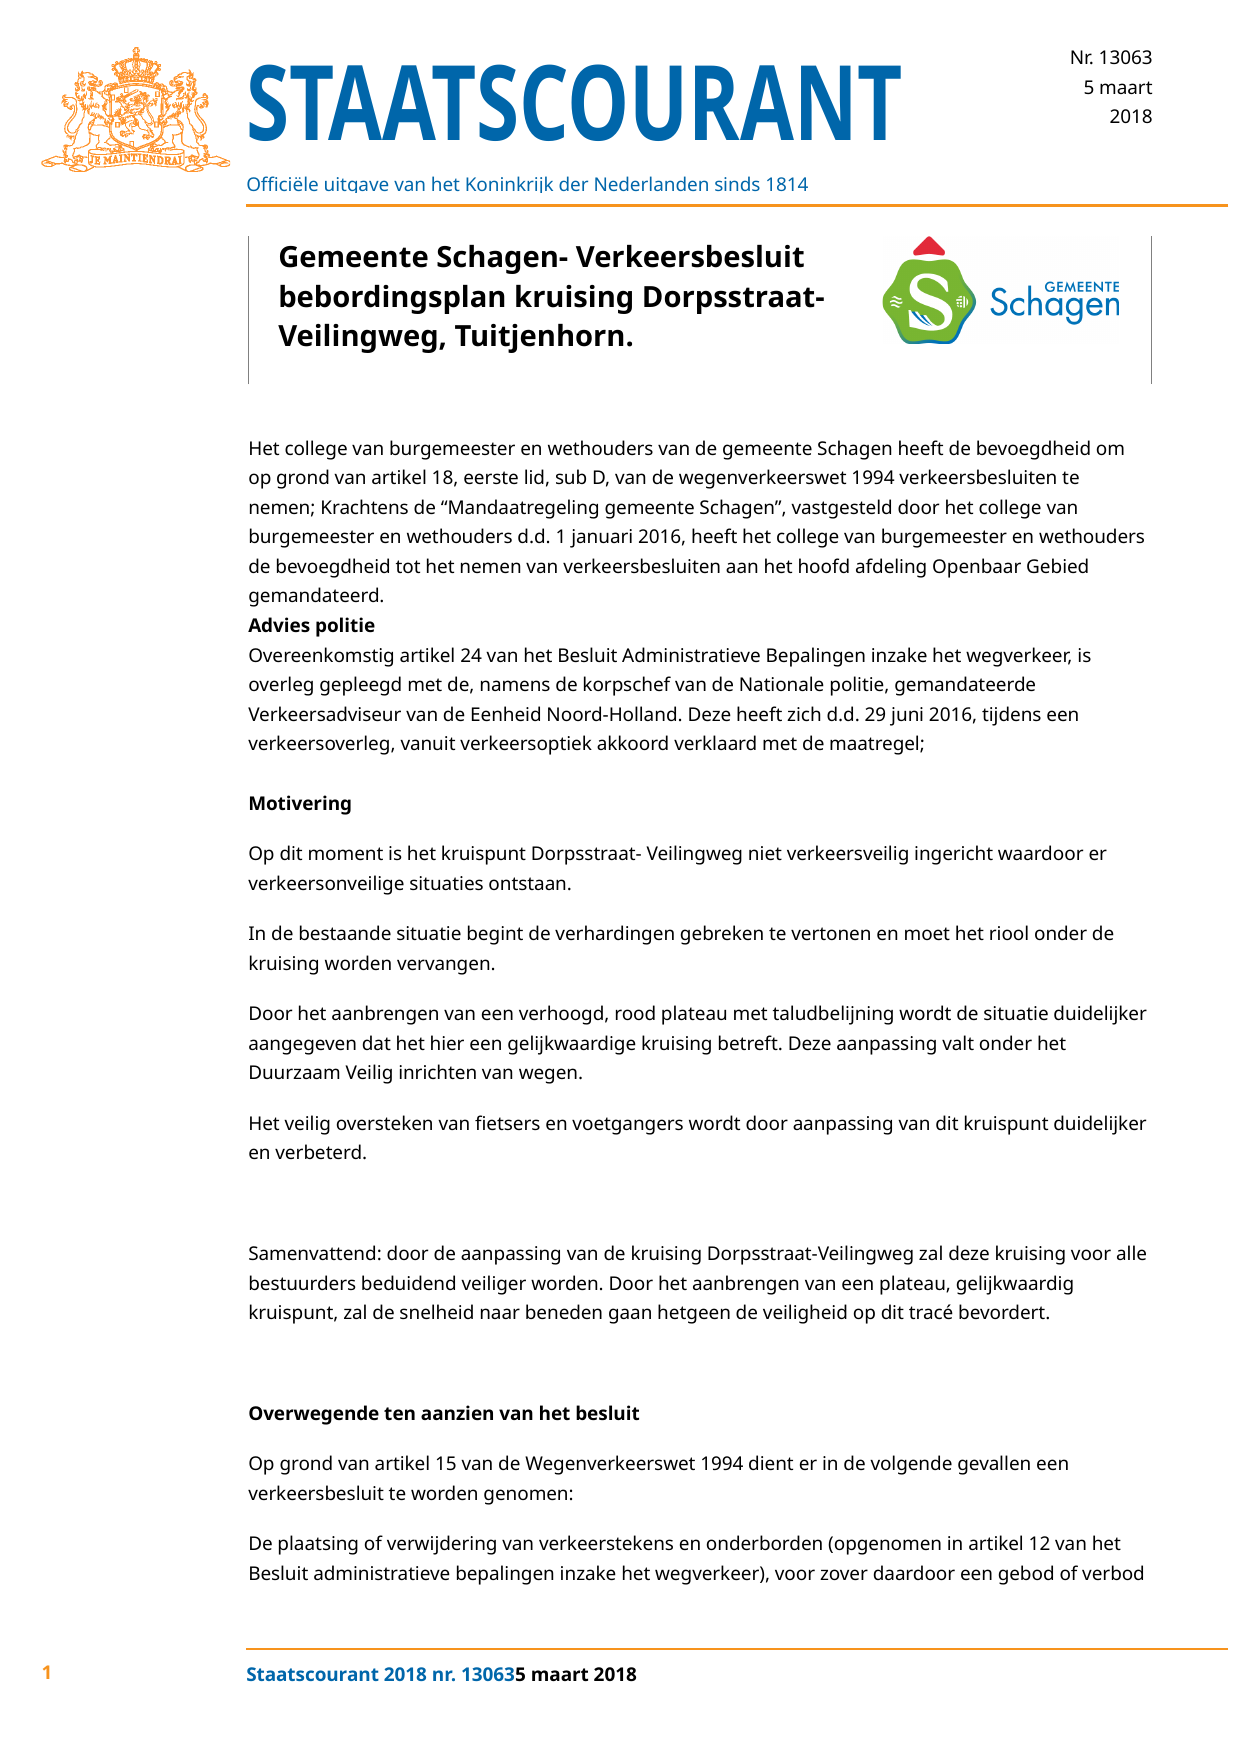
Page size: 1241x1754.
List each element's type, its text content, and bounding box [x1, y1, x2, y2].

text Op grond van artikel 15 van de Wegenverkeerswet 1994 dient er in de volgende gevallen een verkeersbesluit te worden genomen: [248, 1451, 1152, 1506]
text Overwegende ten aanzien van het besluit [248, 1400, 1152, 1426]
text Het veilig oversteken van fietsers en voetgangers wordt door aanpassing van dit kruispunt duidelijker en verbeterd. [248, 1110, 1152, 1165]
text Samenvattend: door de aanpassing van de kruising Dorpsstraat-Veilingweg zal deze kruising voor alle bestuurders beduidend veiliger worden. Door het aanbrengen van een plateau, gelijkwaardig kruispunt, zal de snelheid naar beneden gaan hetgeen de veiligheid op dit tracé bevordert. [248, 1240, 1152, 1325]
text Door het aanbrengen van een verhoogd, rood plateau met taludbelijning wordt de situatie duidelijker aangegeven dat het hier een gelijkwaardige kruising betreft. Deze aanpassing valt onder het Duurzaam Veilig inrichten van wegen. [248, 1000, 1152, 1085]
text In de bestaande situatie begint de verhardingen gebreken te vertonen en moet het riool onder de kruising worden vervangen. [248, 920, 1152, 975]
text Op dit moment is het kruispunt Dorpsstraat- Veilingweg niet verkeersveilig ingericht waardoor er verkeersonveilige situaties ontstaan. [248, 840, 1152, 895]
text Motivering [248, 790, 1152, 815]
text Het college van burgemeester en wethouders van de gemeente Schagen heeft de bevoegdheid om op grond van artikel 18, eerste lid, sub D, van de wegenverkeerswet 1994 verkeersbesluiten te nemen; Krachtens de “Mandaatregeling gemeente Schagen”, vastgesteld door het college van burgemeester en wethouders d.d. 1 januari 2016, heeft het college van burgemeester en wethouders de bevoegdheid tot het nemen van verkeersbesluiten aan het hoofd afdeling Openbaar Gebied gemandateerd. [248, 435, 1152, 608]
text De plaatsing of verwijdering van verkeerstekens en onderborden (opgenomen in artikel 12 van het Besluit administratieve bepalingen inzake het wegverkeer), voor zover daardoor een gebod of verbod [248, 1531, 1152, 1586]
table_header [850, 236, 1151, 384]
picture [882, 236, 1119, 344]
text Advies politie [248, 612, 1152, 638]
table_header Gemeente Schagen- Verkeersbesluit bebordingsplan kruising Dorpsstraat-Veilingweg, Tuitjenhorn. [249, 236, 850, 384]
picture [41, 47, 231, 172]
text Overeenkomstig artikel 24 van het Besluit Administratieve Bepalingen inzake het wegverkeer, is overleg gepleegd met de, namens de korpschef van de Nationale politie, gemandateerde Verkeersadviseur van de Eenheid Noord-Holland. Deze heeft zich d.d. 29 juni 2016, tijdens een verkeersoverleg, vanuit verkeersoptiek akkoord verklaard met de maatregel; [248, 642, 1152, 756]
